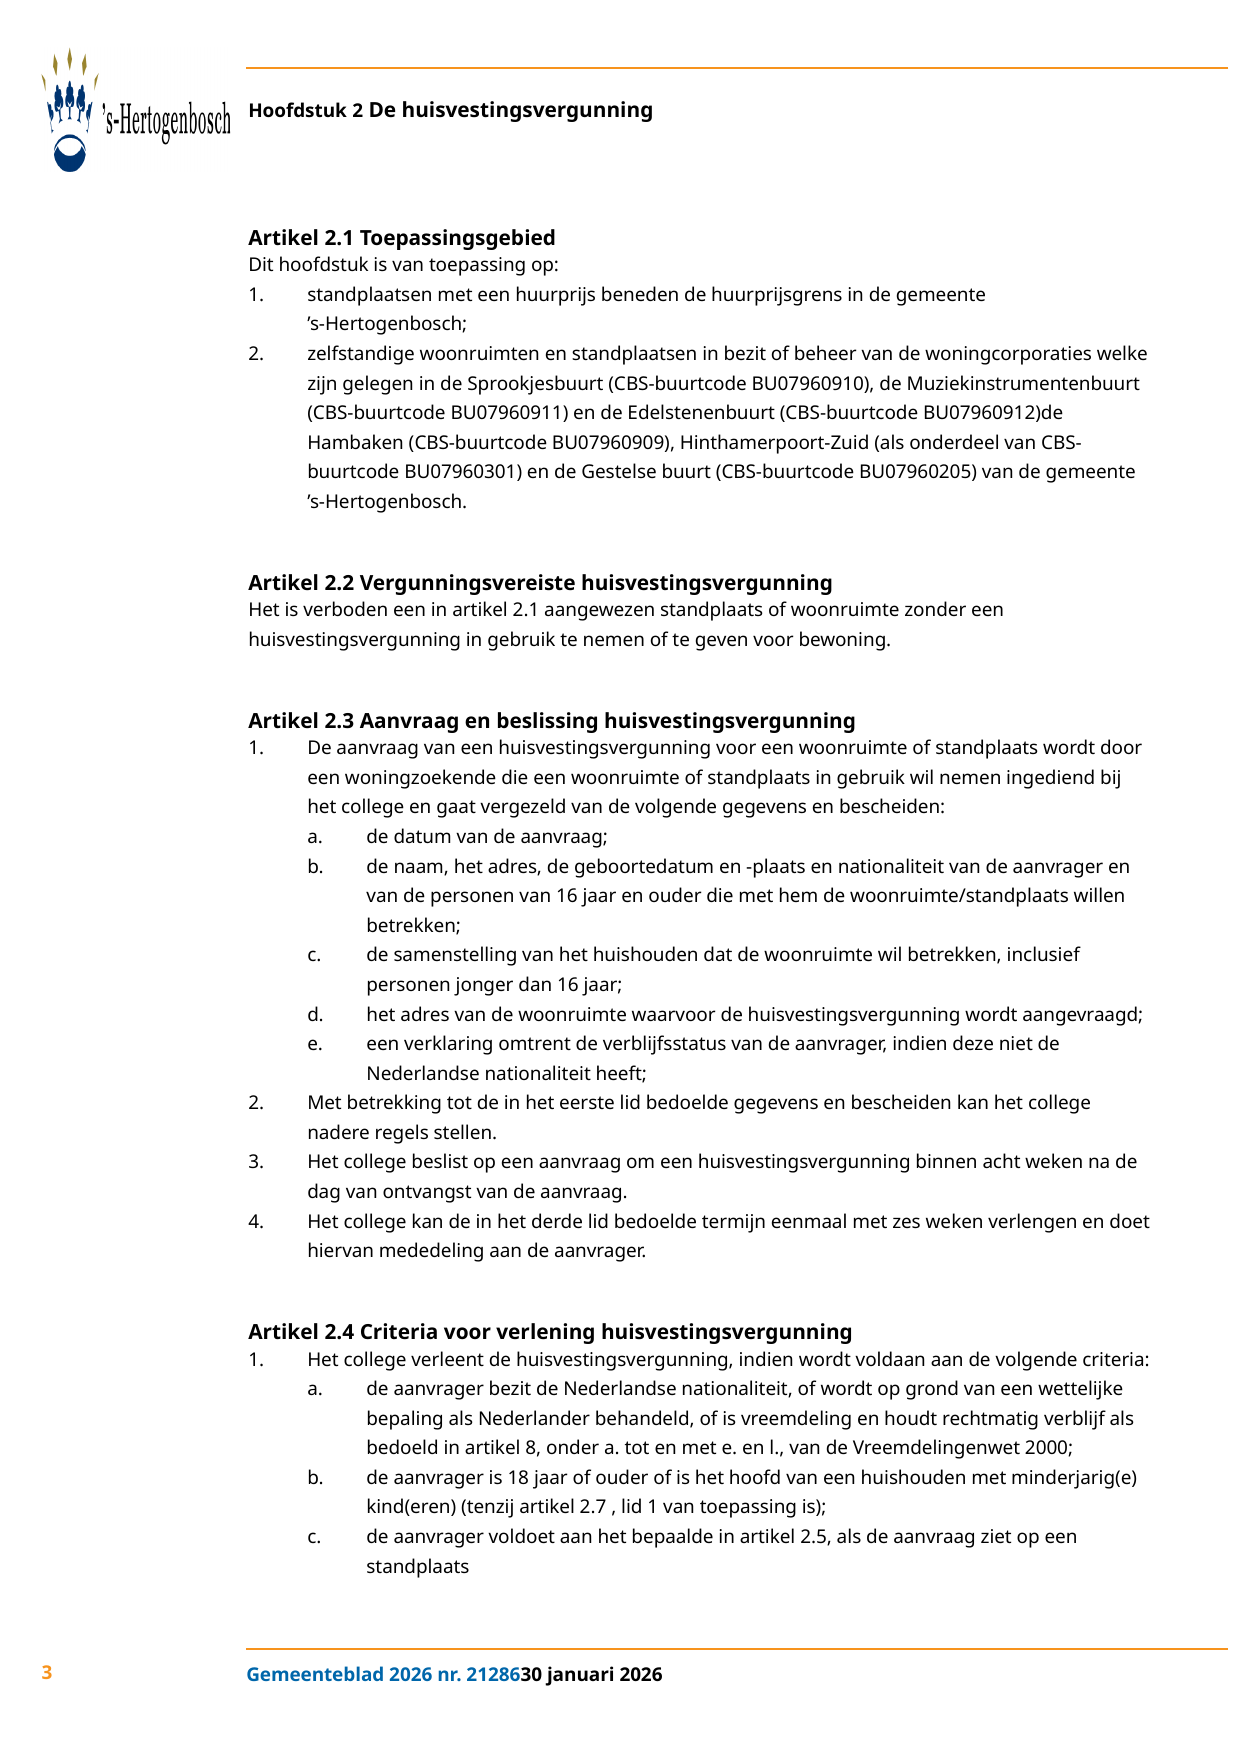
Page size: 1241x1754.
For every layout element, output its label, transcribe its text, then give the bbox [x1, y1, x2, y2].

list Met betrekking tot de in het eerste lid bedoelde gegevens en bescheiden kan het college nadere regels stellen. [248, 1089, 1152, 1145]
text Artikel 2.4 Criteria voor verlening huisvestingsvergunning [248, 1317, 1152, 1346]
text Hoofdstuk 2 De huisvestingsvergunning [248, 95, 1152, 123]
text Artikel 2.1 Toepassingsgebied [248, 223, 1152, 251]
list een verklaring omtrent de verblijfsstatus van de aanvrager, indien deze niet de Nederlandse nationaliteit heeft; [307, 1030, 1152, 1086]
list Het college kan de in het derde lid bedoelde termijn eenmaal met zes weken verlengen en doet hiervan mededeling aan de aanvrager. [248, 1208, 1152, 1263]
list het adres van de woonruimte waarvoor de huisvestingsvergunning wordt aangevraagd; [307, 1001, 1152, 1026]
list de naam, het adres, de geboortedatum en -plaats en nationaliteit van de aanvrager en van de personen van 16 jaar en ouder die met hem de woonruimte/standplaats willen betrekken; [307, 853, 1152, 938]
text Artikel 2.2 Vergunningsvereiste huisvestingsvergunning [248, 568, 1152, 596]
list de aanvrager bezit de Nederlandse nationaliteit, of wordt op grond van een wettelijke bepaling als Nederlander behandeld, of is vreemdeling en houdt rechtmatig verblijf als bedoeld in artikel 8, onder a. tot en met e. en l., van de Vreemdelingenwet 2000; [307, 1375, 1152, 1460]
list standplaatsen met een huurprijs beneden de huurprijsgrens in de gemeente [248, 281, 1152, 307]
picture [41, 47, 231, 172]
list de datum van de aanvraag; [307, 823, 1152, 849]
text Dit hoofdstuk is van toepassing op: [248, 251, 1152, 277]
text Het is verboden een in artikel 2.1 aangewezen standplaats of woonruimte zonder een huisvestingsvergunning in gebruik te nemen of te geven voor bewoning. [248, 596, 1152, 652]
list zelfstandige woonruimten en standplaatsen in bezit of beheer van de woningcorporaties welke zijn gelegen in de Sprookjesbuurt (CBS-buurtcode BU07960910), de Muziekinstrumentenbuurt (CBS-buurtcode BU07960911) en de Edelstenenbuurt (CBS-buurtcode BU07960912)de Hambaken (CBS-buurtcode BU07960909), Hinthamerpoort-Zuid (als onderdeel van CBS-buurtcode BU07960301) en de Gestelse buurt (CBS-buurtcode BU07960205) van de gemeente ’s-Hertogenbosch. [248, 340, 1152, 514]
list De aanvraag van een huisvestingsvergunning voor een woonruimte of standplaats wordt door een woningzoekende die een woonruimte of standplaats in gebruik wil nemen ingediend bij het college en gaat vergezeld van de volgende gegevens en bescheiden: [248, 734, 1152, 819]
text Artikel 2.3 Aanvraag en beslissing huisvestingsvergunning [248, 706, 1152, 734]
list de samenstelling van het huishouden dat de woonruimte wil betrekken, inclusief personen jonger dan 16 jaar; [307, 942, 1152, 997]
list Het college verleent de huisvestingsvergunning, indien wordt voldaan aan de volgende criteria: [248, 1346, 1152, 1372]
list Het college beslist op een aanvraag om een huisvestingsvergunning binnen acht weken na de dag van ontvangst van de aanvraag. [248, 1149, 1152, 1204]
list ’s-Hertogenbosch; [248, 311, 1152, 336]
list de aanvrager is 18 jaar of ouder of is het hoofd van een huishouden met minderjarig(e) kind(eren) (tenzij artikel 2.7 , lid 1 van toepassing is); [307, 1464, 1152, 1519]
list de aanvrager voldoet aan het bepaalde in artikel 2.5, als de aanvraag ziet op een standplaats [307, 1523, 1152, 1579]
